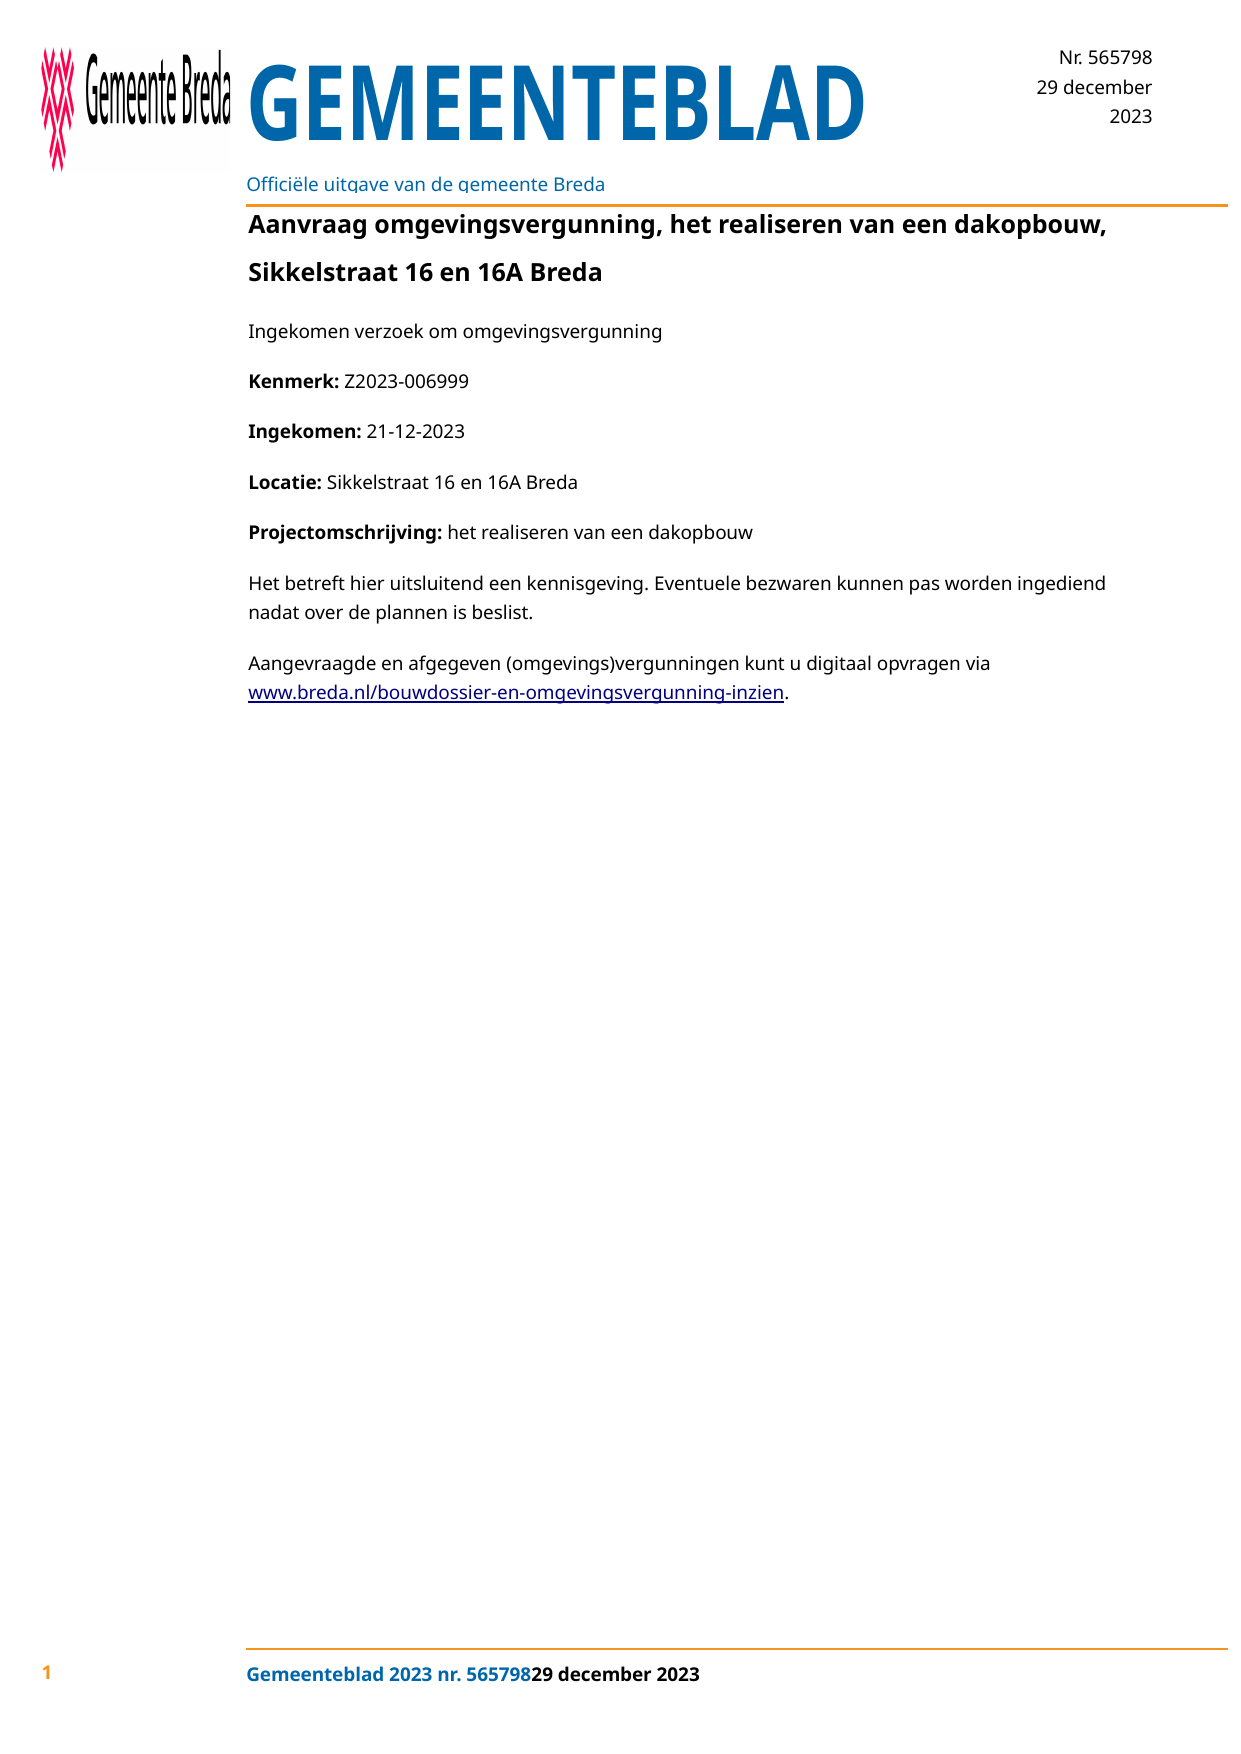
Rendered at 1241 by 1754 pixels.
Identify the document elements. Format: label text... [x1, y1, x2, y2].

text Aangevraagde en afgegeven (omgevings)vergunningen kunt u digitaal opvragen via www.breda.nl/bouwdossier-en-omgevingsvergunning-inzien. [248, 650, 1152, 705]
text Ingekomen verzoek om omgevingsvergunning [248, 318, 1152, 344]
picture [41, 47, 231, 172]
text Projectomschrijving: het realiseren van een dakopbouw [248, 519, 1152, 545]
text Kenmerk: Z2023-006999 [248, 368, 1152, 394]
text Het betreft hier uitsluitend een kennisgeving. Eventuele bezwaren kunnen pas worden ingediend nadat over de plannen is beslist. [248, 570, 1152, 625]
text Ingekomen: 21-12-2023 [248, 419, 1152, 444]
text Aanvraag omgevingsvergunning, het realiseren van een dakopbouw, Sikkelstraat 16 en 16A Breda [248, 207, 1152, 288]
text Locatie: Sikkelstraat 16 en 16A Breda [248, 469, 1152, 495]
